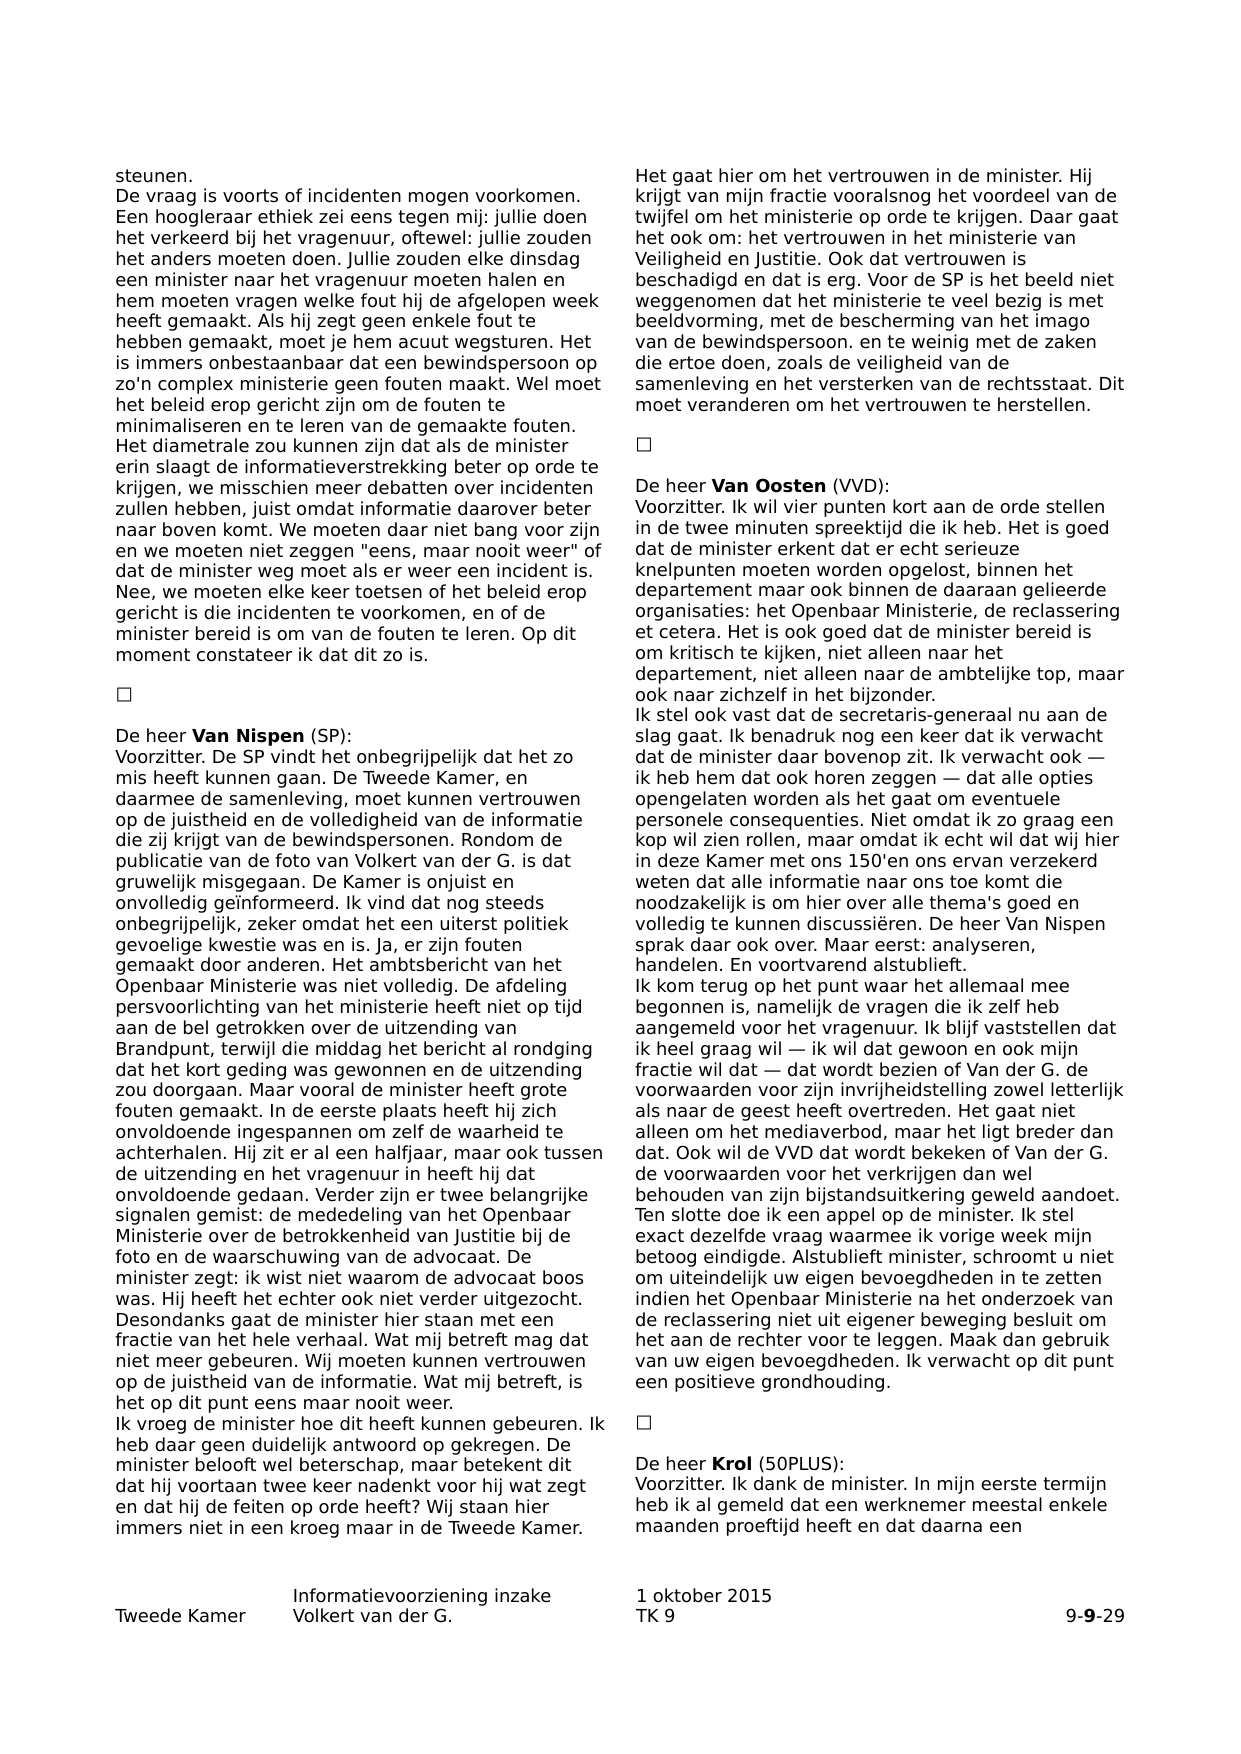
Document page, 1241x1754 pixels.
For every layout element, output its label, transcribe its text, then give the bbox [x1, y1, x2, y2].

text De heer Van Oosten (VVD): [635, 476, 1125, 497]
text Ik kom terug op het punt waar het allemaal mee begonnen is, namelijk de vragen die ik zelf heb aangemeld voor het vragenuur. Ik blijf vaststellen dat ik heel graag wil — ik wil dat gewoon en ook mijn fractie wil dat — dat wordt bezien of Van der G. de voorwaarden voor zijn invrijheidstelling zowel letterlijk als naar de geest heeft overtreden. Het gaat niet alleen om het mediaverbod, maar het ligt breder dan dat. Ook wil de VVD dat wordt bekeken of Van der G. de voorwaarden voor het verkrijgen dan wel behouden van zijn bijstandsuitkering geweld aandoet. [635, 976, 1125, 1205]
text Voorzitter. Ik wil vier punten kort aan de orde stellen in de twee minuten spreektijd die ik heb. Het is goed dat de minister erkent dat er echt serieuze knelpunten moeten worden opgelost, binnen het departement maar ook binnen de daaraan gelieerde organisaties: het Openbaar Ministerie, de reclassering et cetera. Het is ook goed dat de minister bereid is om kritisch te kijken, niet alleen naar het departement, niet alleen naar de ambtelijke top, maar ook naar zichzelf in het bijzonder. [635, 497, 1125, 705]
text ⬜ [115, 685, 605, 706]
text Ik vroeg de minister hoe dit heeft kunnen gebeuren. Ik heb daar geen duidelijk antwoord op gekregen. De minister belooft wel beterschap, maar betekent dit dat hij voortaan twee keer nadenkt voor hij wat zegt en dat hij de feiten op orde heeft? Wij staan hier immers niet in een kroeg maar in de Tweede Kamer. [115, 1413, 605, 1538]
text De heer Krol (50PLUS): [635, 1453, 1125, 1474]
text steunen. [115, 165, 605, 186]
text Ten slotte doe ik een appel op de minister. Ik stel exact dezelfde vraag waarmee ik vorige week mijn betoog eindigde. Alstublieft minister, schroomt u niet om uiteindelijk uw eigen bevoegdheden in te zetten indien het Openbaar Ministerie na het onderzoek van de reclassering niet uit eigener beweging besluit om het aan de rechter voor te leggen. Maak dan gebruik van uw eigen bevoegdheden. Ik verwacht op dit punt een positieve grondhouding. [635, 1205, 1125, 1393]
text Voorzitter. De SP vindt het onbegrijpelijk dat het zo mis heeft kunnen gaan. De Tweede Kamer, en daarmee de samenleving, moet kunnen vertrouwen op de juistheid en de volledigheid van de informatie die zij krijgt van de bewindspersonen. Rondom de publicatie van de foto van Volkert van der G. is dat gruwelijk misgegaan. De Kamer is onjuist en onvolledig geïnformeerd. Ik vind dat nog steeds onbegrijpelijk, zeker omdat het een uiterst politiek gevoelige kwestie was en is. Ja, er zijn fouten gemaakt door anderen. Het ambtsbericht van het Openbaar Ministerie was niet volledig. De afdeling persvoorlichting van het ministerie heeft niet op tijd aan de bel getrokken over de uitzending van Brandpunt, terwijl die middag het bericht al rondging dat het kort geding was gewonnen en de uitzending zou doorgaan. Maar vooral de minister heeft grote fouten gemaakt. In de eerste plaats heeft hij zich onvoldoende ingespannen om zelf de waarheid te achterhalen. Hij zit er al een halfjaar, maar ook tussen de uitzending en het vragenuur in heeft hij dat onvoldoende gedaan. Verder zijn er twee belangrijke signalen gemist: de mededeling van het Openbaar Ministerie over de betrokkenheid van Justitie bij de foto en de waarschuwing van de advocaat. De minister zegt: ik wist niet waarom de advocaat boos was. Hij heeft het echter ook niet verder uitgezocht. Desondanks gaat de minister hier staan met een fractie van het hele verhaal. Wat mij betreft mag dat niet meer gebeuren. Wij moeten kunnen vertrouwen op de juistheid van de informatie. Wat mij betreft, is het op dit punt eens maar nooit weer. [115, 747, 605, 1413]
text ⬜ [635, 435, 1125, 456]
text De heer Van Nispen (SP): [115, 726, 605, 747]
text ⬜ [635, 1413, 1125, 1433]
text Voorzitter. Ik dank de minister. In mijn eerste termijn heb ik al gemeld dat een werknemer meestal enkele maanden proeftijd heeft en dat daarna een [635, 1474, 1125, 1537]
text De vraag is voorts of incidenten mogen voorkomen. Een hoogleraar ethiek zei eens tegen mij: jullie doen het verkeerd bij het vragenuur, oftewel: jullie zouden het anders moeten doen. Jullie zouden elke dinsdag een minister naar het vragenuur moeten halen en hem moeten vragen welke fout hij de afgelopen week heeft gemaakt. Als hij zegt geen enkele fout te hebben gemaakt, moet je hem acuut wegsturen. Het is immers onbestaanbaar dat een bewindspersoon op zo'n complex ministerie geen fouten maakt. Wel moet het beleid erop gericht zijn om de fouten te minimaliseren en te leren van de gemaakte fouten. Het diametrale zou kunnen zijn dat als de minister erin slaagt de informatieverstrekking beter op orde te krijgen, we misschien meer debatten over incidenten zullen hebben, juist omdat informatie daarover beter naar boven komt. We moeten daar niet bang voor zijn en we moeten niet zeggen "eens, maar nooit weer" of dat de minister weg moet als er weer een incident is. Nee, we moeten elke keer toetsen of het beleid erop gericht is die incidenten te voorkomen, en of de minister bereid is om van de fouten te leren. Op dit moment constateer ik dat dit zo is. [115, 186, 605, 665]
text Het gaat hier om het vertrouwen in de minister. Hij krijgt van mijn fractie vooralsnog het voordeel van de twijfel om het ministerie op orde te krijgen. Daar gaat het ook om: het vertrouwen in het ministerie van Veiligheid en Justitie. Ook dat vertrouwen is beschadigd en dat is erg. Voor de SP is het beeld niet weggenomen dat het ministerie te veel bezig is met beeldvorming, met de bescherming van het imago van de bewindspersoon. en te weinig met de zaken die ertoe doen, zoals de veiligheid van de samenleving en het versterken van de rechtsstaat. Dit moet veranderen om het vertrouwen te herstellen. [635, 165, 1125, 415]
text Ik stel ook vast dat de secretaris-generaal nu aan de slag gaat. Ik benadruk nog een keer dat ik verwacht dat de minister daar bovenop zit. Ik verwacht ook — ik heb hem dat ook horen zeggen — dat alle opties opengelaten worden als het gaat om eventuele personele consequenties. Niet omdat ik zo graag een kop wil zien rollen, maar omdat ik echt wil dat wij hier in deze Kamer met ons 150'en ons ervan verzekerd weten dat alle informatie naar ons toe komt die noodzakelijk is om hier over alle thema's goed en volledig te kunnen discussiëren. De heer Van Nispen sprak daar ook over. Maar eerst: analyseren, handelen. En voortvarend alstublieft. [635, 705, 1125, 976]
